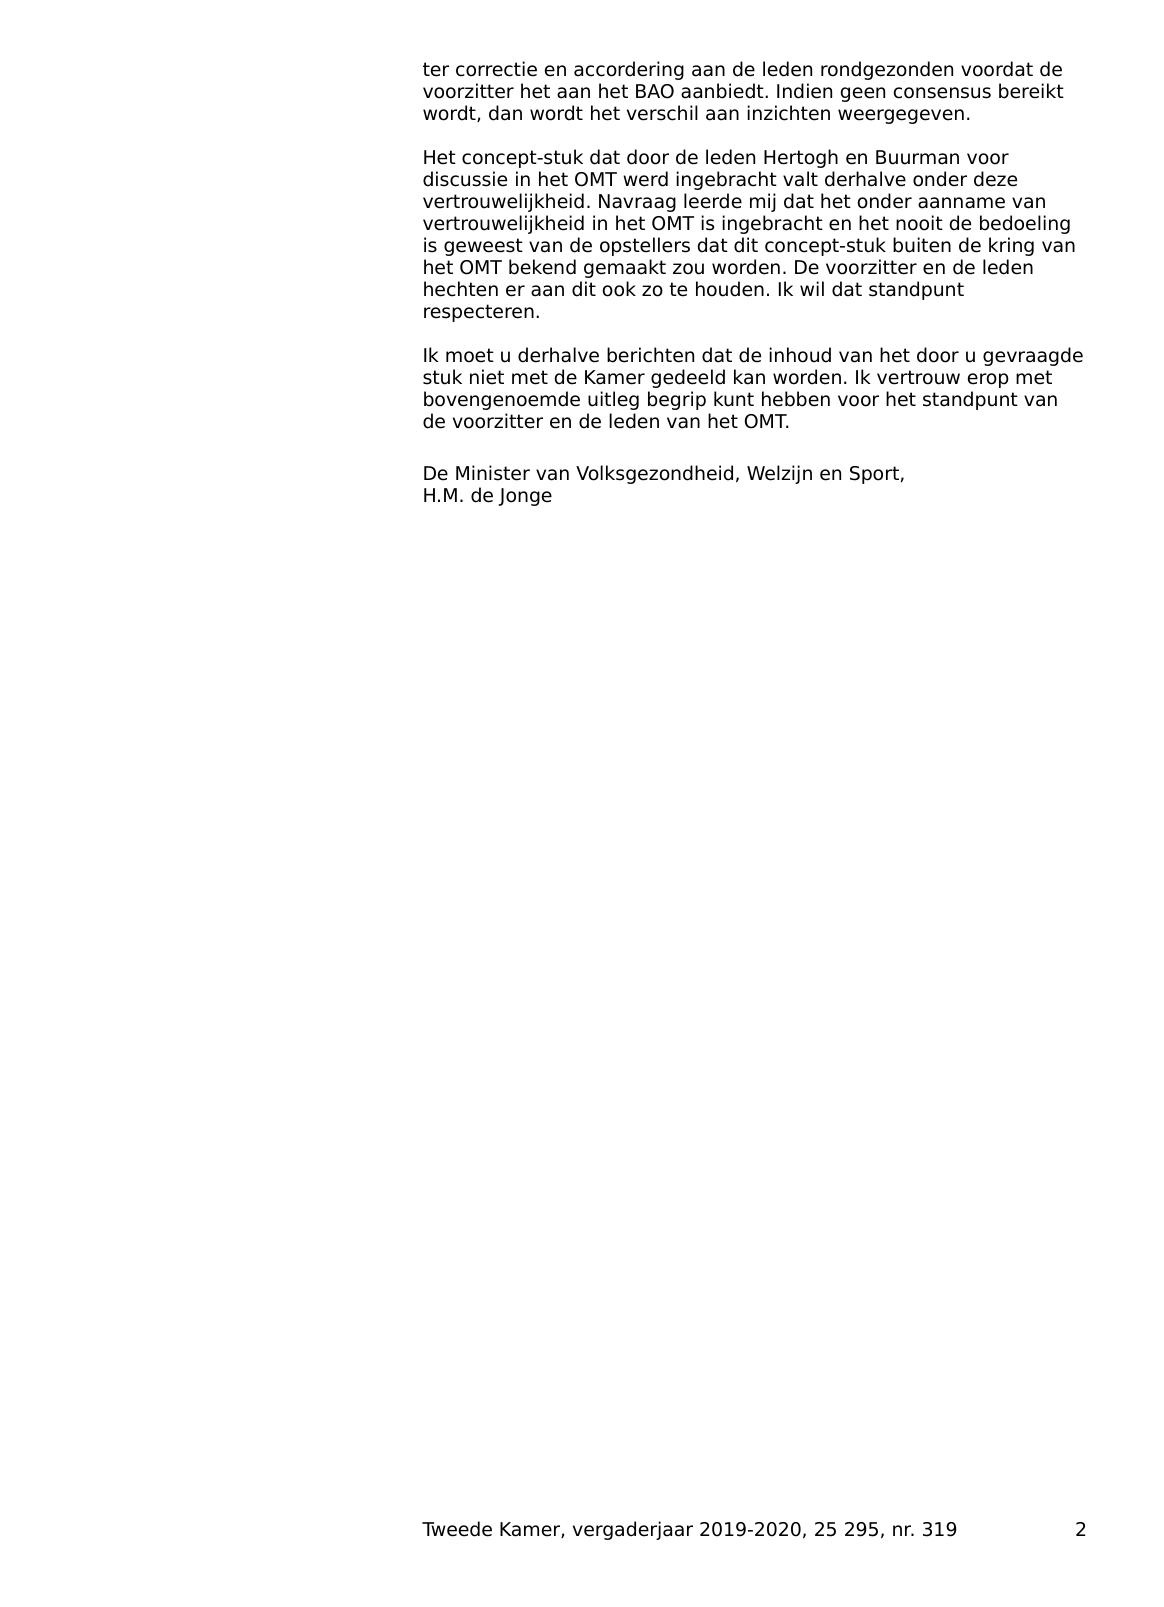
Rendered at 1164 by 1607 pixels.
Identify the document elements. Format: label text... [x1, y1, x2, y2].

text Het concept-stuk dat door de leden Hertogh en Buurman voor discussie in het OMT werd ingebracht valt derhalve onder deze vertrouwelijkheid. Navraag leerde mij dat het onder aanname van vertrouwelijkheid in het OMT is ingebracht en het nooit de bedoeling is geweest van de opstellers dat dit concept-stuk buiten de kring van het OMT bekend gemaakt zou worden. De voorzitter en de leden hechten er aan dit ook zo te houden. Ik wil dat standpunt respecteren. [422, 147, 1087, 323]
text De Minister van Volksgezondheid, Welzijn en Sport, H.M. de Jonge [422, 463, 1087, 507]
text ter correctie en accordering aan de leden rondgezonden voordat de voorzitter het aan het BAO aanbiedt. Indien geen consensus bereikt wordt, dan wordt het verschil aan inzichten weergegeven. [422, 59, 1087, 125]
text Ik moet u derhalve berichten dat de inhoud van het door u gevraagde stuk niet met de Kamer gedeeld kan worden. Ik vertrouw erop met bovengenoemde uitleg begrip kunt hebben voor het standpunt van de voorzitter en de leden van het OMT. [422, 345, 1087, 433]
